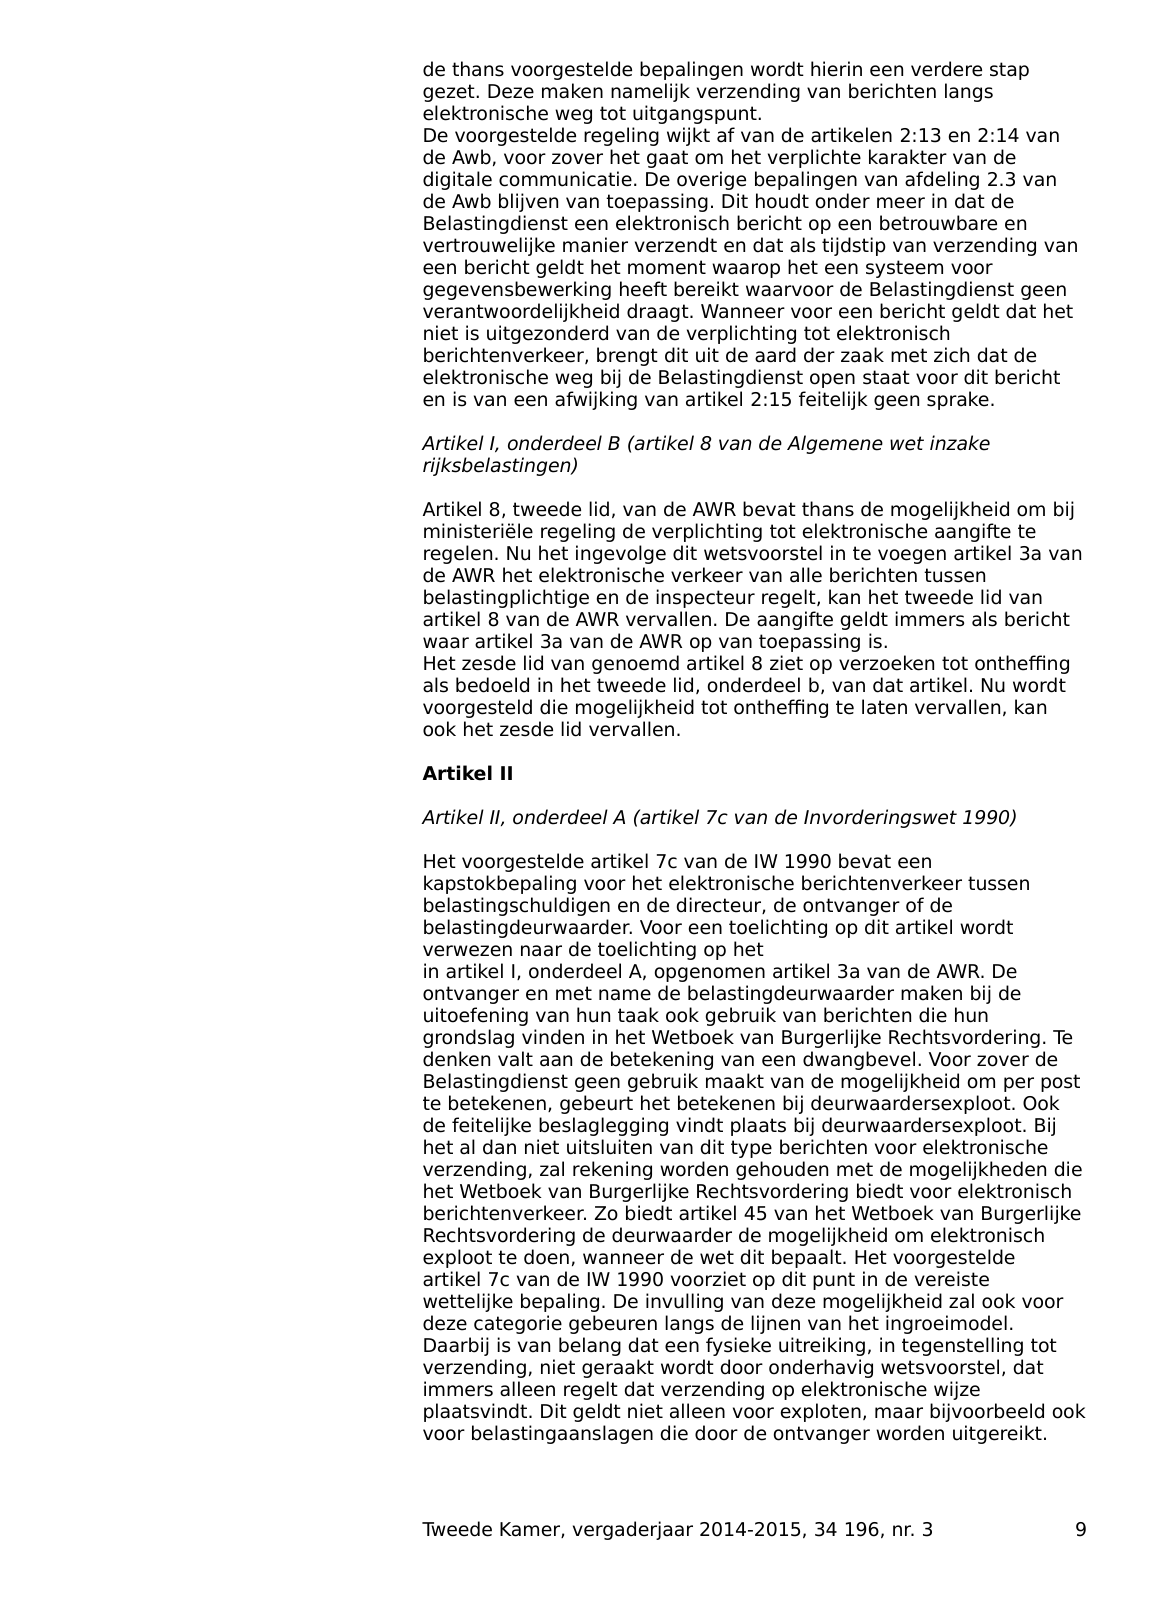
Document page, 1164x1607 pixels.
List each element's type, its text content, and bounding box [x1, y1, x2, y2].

text De voorgestelde regeling wijkt af van de artikelen 2:13 en 2:14 van de Awb, voor zover het gaat om het verplichte karakter van de digitale communicatie. De overige bepalingen van afdeling 2.3 van de Awb blijven van toepassing. Dit houdt onder meer in dat de Belastingdienst een elektronisch bericht op een betrouwbare en vertrouwelijke manier verzendt en dat als tijdstip van verzending van een bericht geldt het moment waarop het een systeem voor gegevensbewerking heeft bereikt waarvoor de Belastingdienst geen verantwoordelijkheid draagt. Wanneer voor een bericht geldt dat het niet is uitgezonderd van de verplichting tot elektronisch berichtenverkeer, brengt dit uit de aard der zaak met zich dat de elektronische weg bij de Belastingdienst open staat voor dit bericht en is van een afwijking van artikel 2:15 feitelijk geen sprake. [422, 125, 1087, 411]
subtitle Artikel II, onderdeel A (artikel 7c van de Invorderingswet 1990) [422, 807, 1087, 829]
subtitle Artikel I, onderdeel B (artikel 8 van de Algemene wet inzake rijksbelastingen) [422, 433, 1087, 477]
text Het voorgestelde artikel 7c van de IW 1990 bevat een kapstokbepaling voor het elektronische berichtenverkeer tussen belastingschuldigen en de directeur, de ontvanger of de belastingdeurwaarder. Voor een toelichting op dit artikel wordt verwezen naar de toelichting op het [422, 851, 1087, 961]
text de thans voorgestelde bepalingen wordt hierin een verdere stap gezet. Deze maken namelijk verzending van berichten langs elektronische weg tot uitgangspunt. [422, 59, 1087, 125]
text Het zesde lid van genoemd artikel 8 ziet op verzoeken tot ontheffing als bedoeld in het tweede lid, onderdeel b, van dat artikel. Nu wordt voorgesteld die mogelijkheid tot ontheffing te laten vervallen, kan ook het zesde lid vervallen. [422, 653, 1087, 741]
text in artikel I, onderdeel A, opgenomen artikel 3a van de AWR. De ontvanger en met name de belastingdeurwaarder maken bij de uitoefening van hun taak ook gebruik van berichten die hun grondslag vinden in het Wetboek van Burgerlijke Rechtsvordering. Te denken valt aan de betekening van een dwangbevel. Voor zover de Belastingdienst geen gebruik maakt van de mogelijkheid om per post te betekenen, gebeurt het betekenen bij deurwaardersexploot. Ook de feitelijke beslaglegging vindt plaats bij deurwaardersexploot. Bij het al dan niet uitsluiten van dit type berichten voor elektronische verzending, zal rekening worden gehouden met de mogelijkheden die het Wetboek van Burgerlijke Rechtsvordering biedt voor elektronisch berichtenverkeer. Zo biedt artikel 45 van het Wetboek van Burgerlijke Rechtsvordering de deurwaarder de mogelijkheid om elektronisch exploot te doen, wanneer de wet dit bepaalt. Het voorgestelde artikel 7c van de IW 1990 voorziet op dit punt in de vereiste wettelijke bepaling. De invulling van deze mogelijkheid zal ook voor deze categorie gebeuren langs de lijnen van het ingroeimodel. Daarbij is van belang dat een fysieke uitreiking, in tegenstelling tot verzending, niet geraakt wordt door onderhavig wetsvoorstel, dat immers alleen regelt dat verzending op elektronische wijze plaatsvindt. Dit geldt niet alleen voor exploten, maar bijvoorbeeld ook voor belastingaanslagen die door de ontvanger worden uitgereikt. [422, 961, 1087, 1445]
text Artikel 8, tweede lid, van de AWR bevat thans de mogelijkheid om bij ministeriële regeling de verplichting tot elektronische aangifte te regelen. Nu het ingevolge dit wetsvoorstel in te voegen artikel 3a van de AWR het elektronische verkeer van alle berichten tussen belastingplichtige en de inspecteur regelt, kan het tweede lid van artikel 8 van de AWR vervallen. De aangifte geldt immers als bericht waar artikel 3a van de AWR op van toepassing is. [422, 499, 1087, 653]
subtitle Artikel II [422, 763, 1087, 785]
